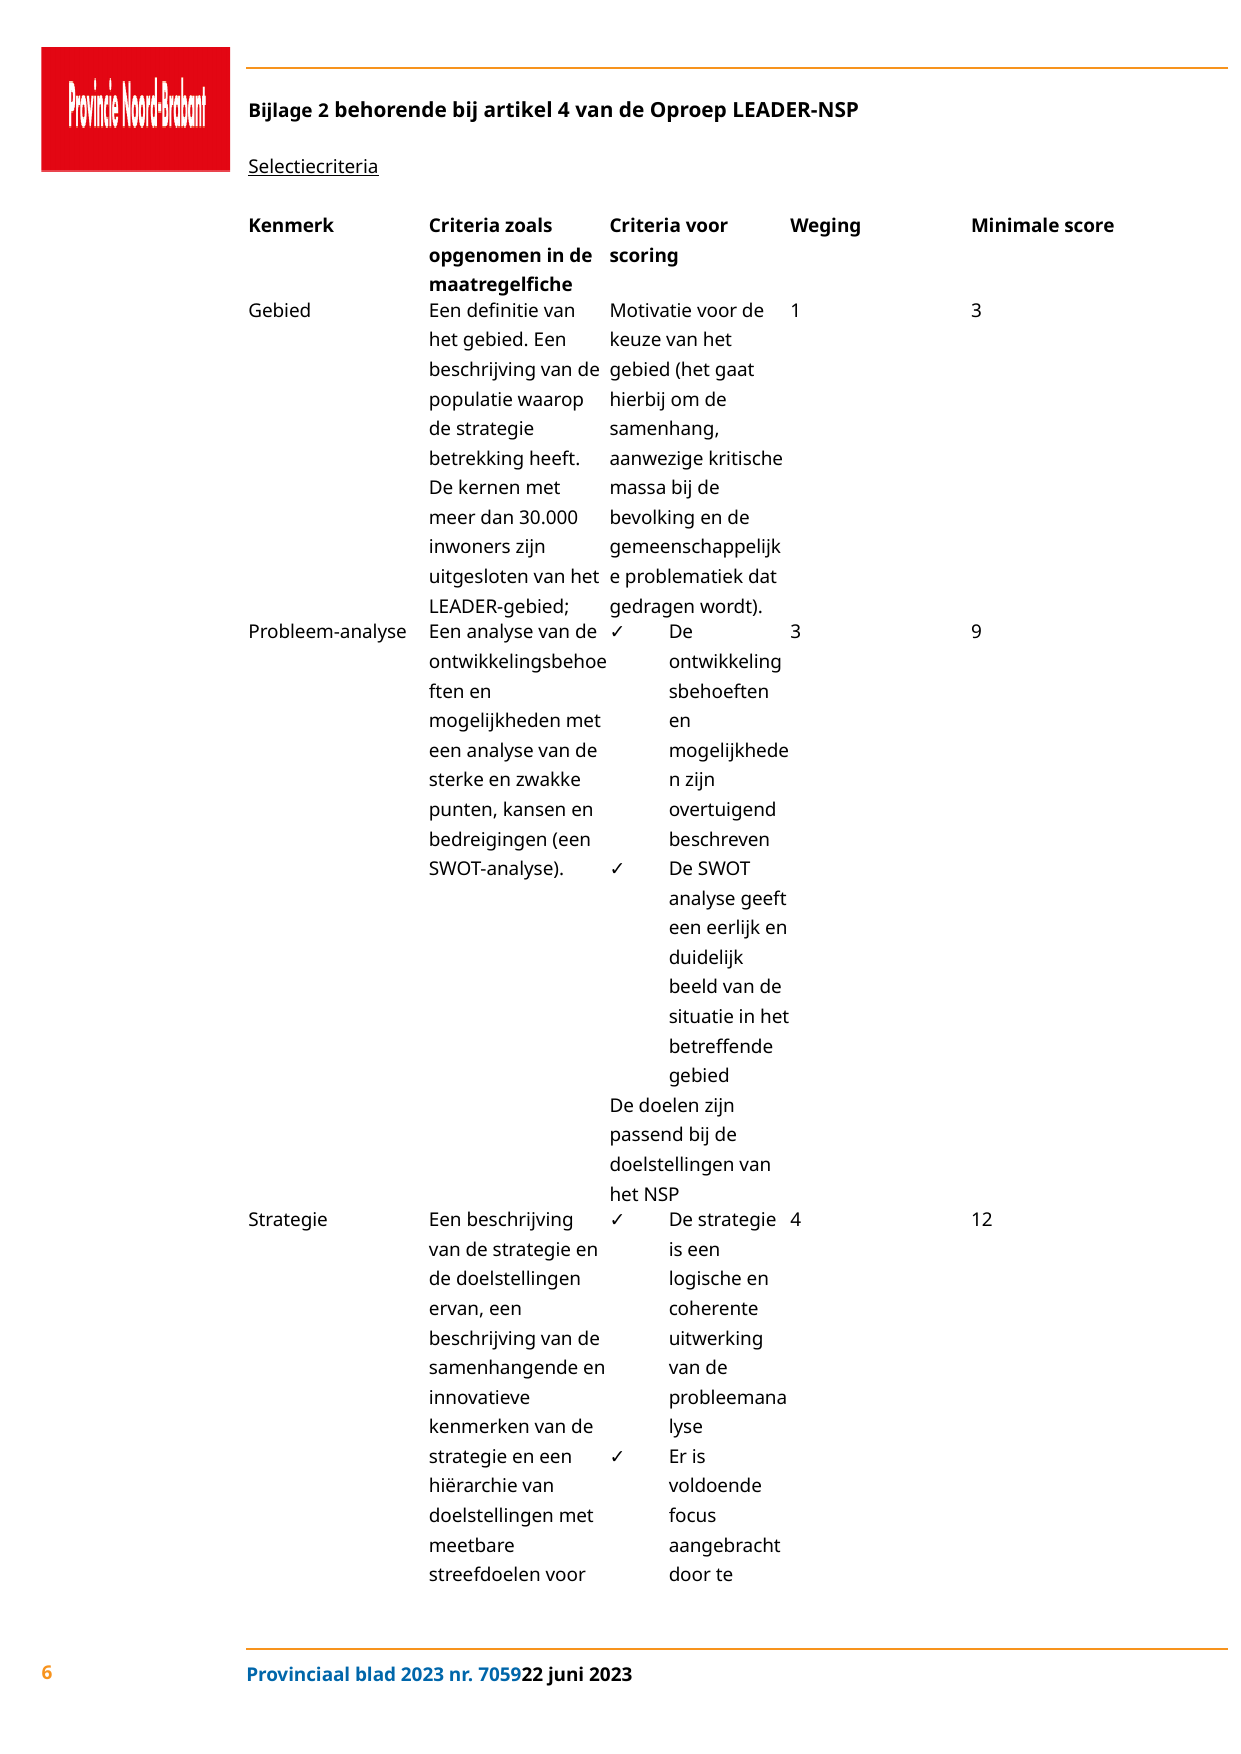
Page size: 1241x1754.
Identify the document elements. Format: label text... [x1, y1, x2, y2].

table_header Criteria zoals opgenomen in de maatregelfiche [429, 212, 609, 297]
table_cell De strategie is een logische en coherente uitwerking van de probleemanalyse Er is voldoende focus aangebracht door te [609, 1206, 790, 1587]
table_cell 9 [971, 619, 1152, 1206]
text Bijlage 2 behorende bij artikel 4 van de Oproep LEADER-NSP [248, 95, 1152, 123]
text Selectiecriteria [248, 153, 1152, 179]
table_cell Gebied [248, 297, 429, 619]
table_cell 4 [790, 1206, 971, 1587]
table_cell Een beschrijving van de strategie en de doelstellingen ervan, een beschrijving van de samenhangende en innovatieve kenmerken van de strategie en een hiërarchie van doelstellingen met meetbare streefdoelen voor [429, 1206, 609, 1587]
table_cell Motivatie voor de keuze van het gebied (het gaat hierbij om de samenhang, aanwezige kritische massa bij de bevolking en de gemeenschappelijke problematiek dat gedragen wordt). [609, 297, 790, 619]
table_cell Strategie [248, 1206, 429, 1587]
table_cell Probleem-analyse [248, 619, 429, 1206]
table_cell 12 [971, 1206, 1152, 1587]
table_header Minimale score [971, 212, 1152, 297]
table_cell 3 [790, 619, 971, 1206]
table_cell Een definitie van het gebied. Een beschrijving van de populatie waarop de strategie betrekking heeft. De kernen met meer dan 30.000 inwoners zijn uitgesloten van het LEADER-gebied; [429, 297, 609, 619]
table_cell 1 [790, 297, 971, 619]
table_header Kenmerk [248, 212, 429, 297]
table_header Weging [790, 212, 971, 297]
table_cell Een analyse van de ontwikkelingsbehoeften en mogelijkheden met een analyse van de sterke en zwakke punten, kansen en bedreigingen (een SWOT-analyse). [429, 619, 609, 1206]
table_cell 3 [971, 297, 1152, 619]
table_header Criteria voor scoring [609, 212, 790, 297]
picture [41, 47, 231, 172]
table_cell De ontwikkelingsbehoeften en mogelijkheden zijn overtuigend beschreven De SWOT analyse geeft een eerlijk en duidelijk beeld van de situatie in het betreffende gebied De doelen zijn passend bij de doelstellingen van het NSP [609, 619, 790, 1206]
